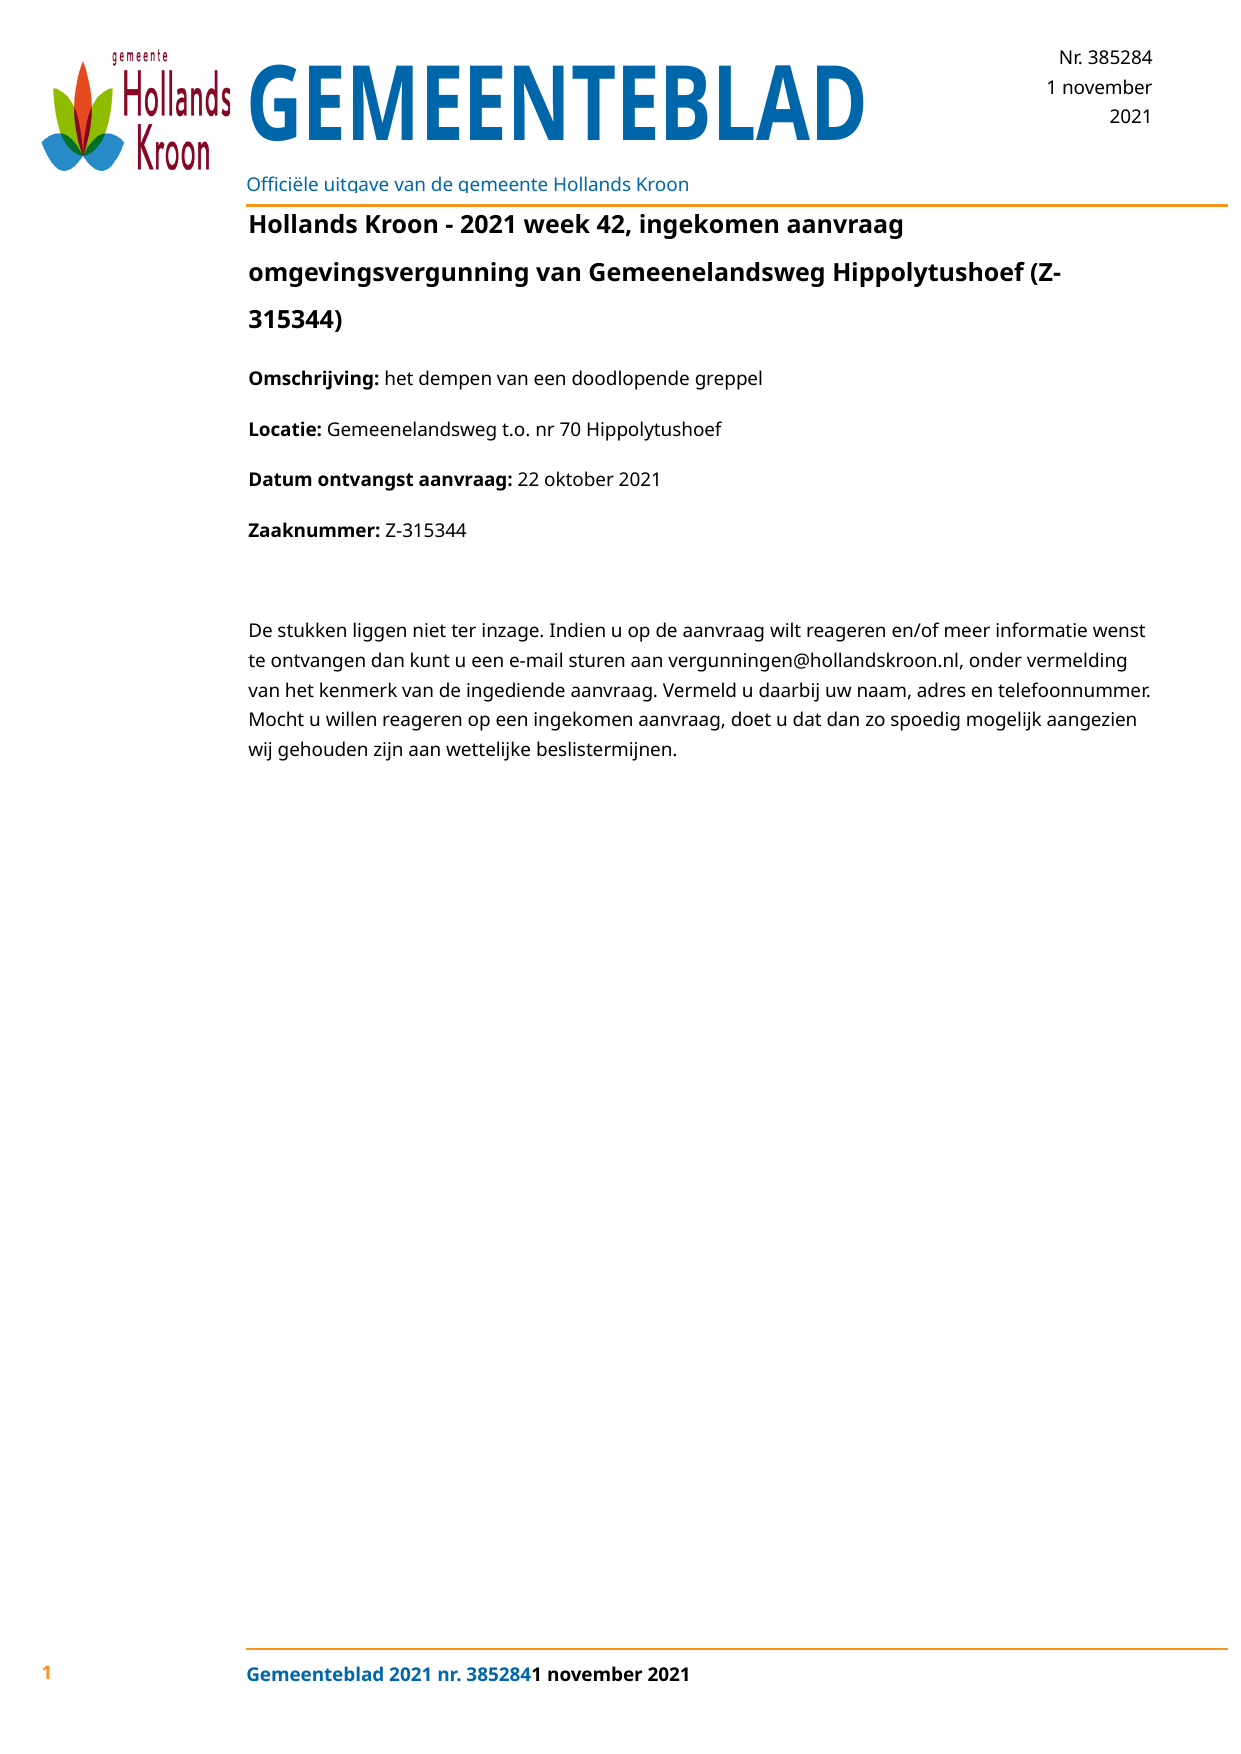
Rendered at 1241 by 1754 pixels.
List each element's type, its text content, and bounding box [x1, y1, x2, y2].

text De stukken liggen niet ter inzage. Indien u op de aanvraag wilt reageren en/of meer informatie wenst te ontvangen dan kunt u een e-mail sturen aan vergunningen@hollandskroon.nl, onder vermelding van het kenmerk van de ingediende aanvraag. Vermeld u daarbij uw naam, adres en telefoonnummer. Mocht u willen reageren op een ingekomen aanvraag, doet u dat dan zo spoedig mogelijk aangezien wij gehouden zijn aan wettelijke beslistermijnen. [248, 618, 1152, 762]
text Omschrijving: het dempen van een doodlopende greppel [248, 366, 1152, 391]
text Datum ontvangst aanvraag: 22 oktober 2021 [248, 466, 1152, 492]
text Zaaknummer: Z-315344 [248, 517, 1152, 542]
text Hollands Kroon - 2021 week 42, ingekomen aanvraag omgevingsvergunning van Gemeenelandsweg Hippolytushoef (Z-315344) [248, 207, 1152, 336]
text Locatie: Gemeenelandsweg t.o. nr 70 Hippolytushoef [248, 416, 1152, 442]
picture [41, 47, 231, 172]
